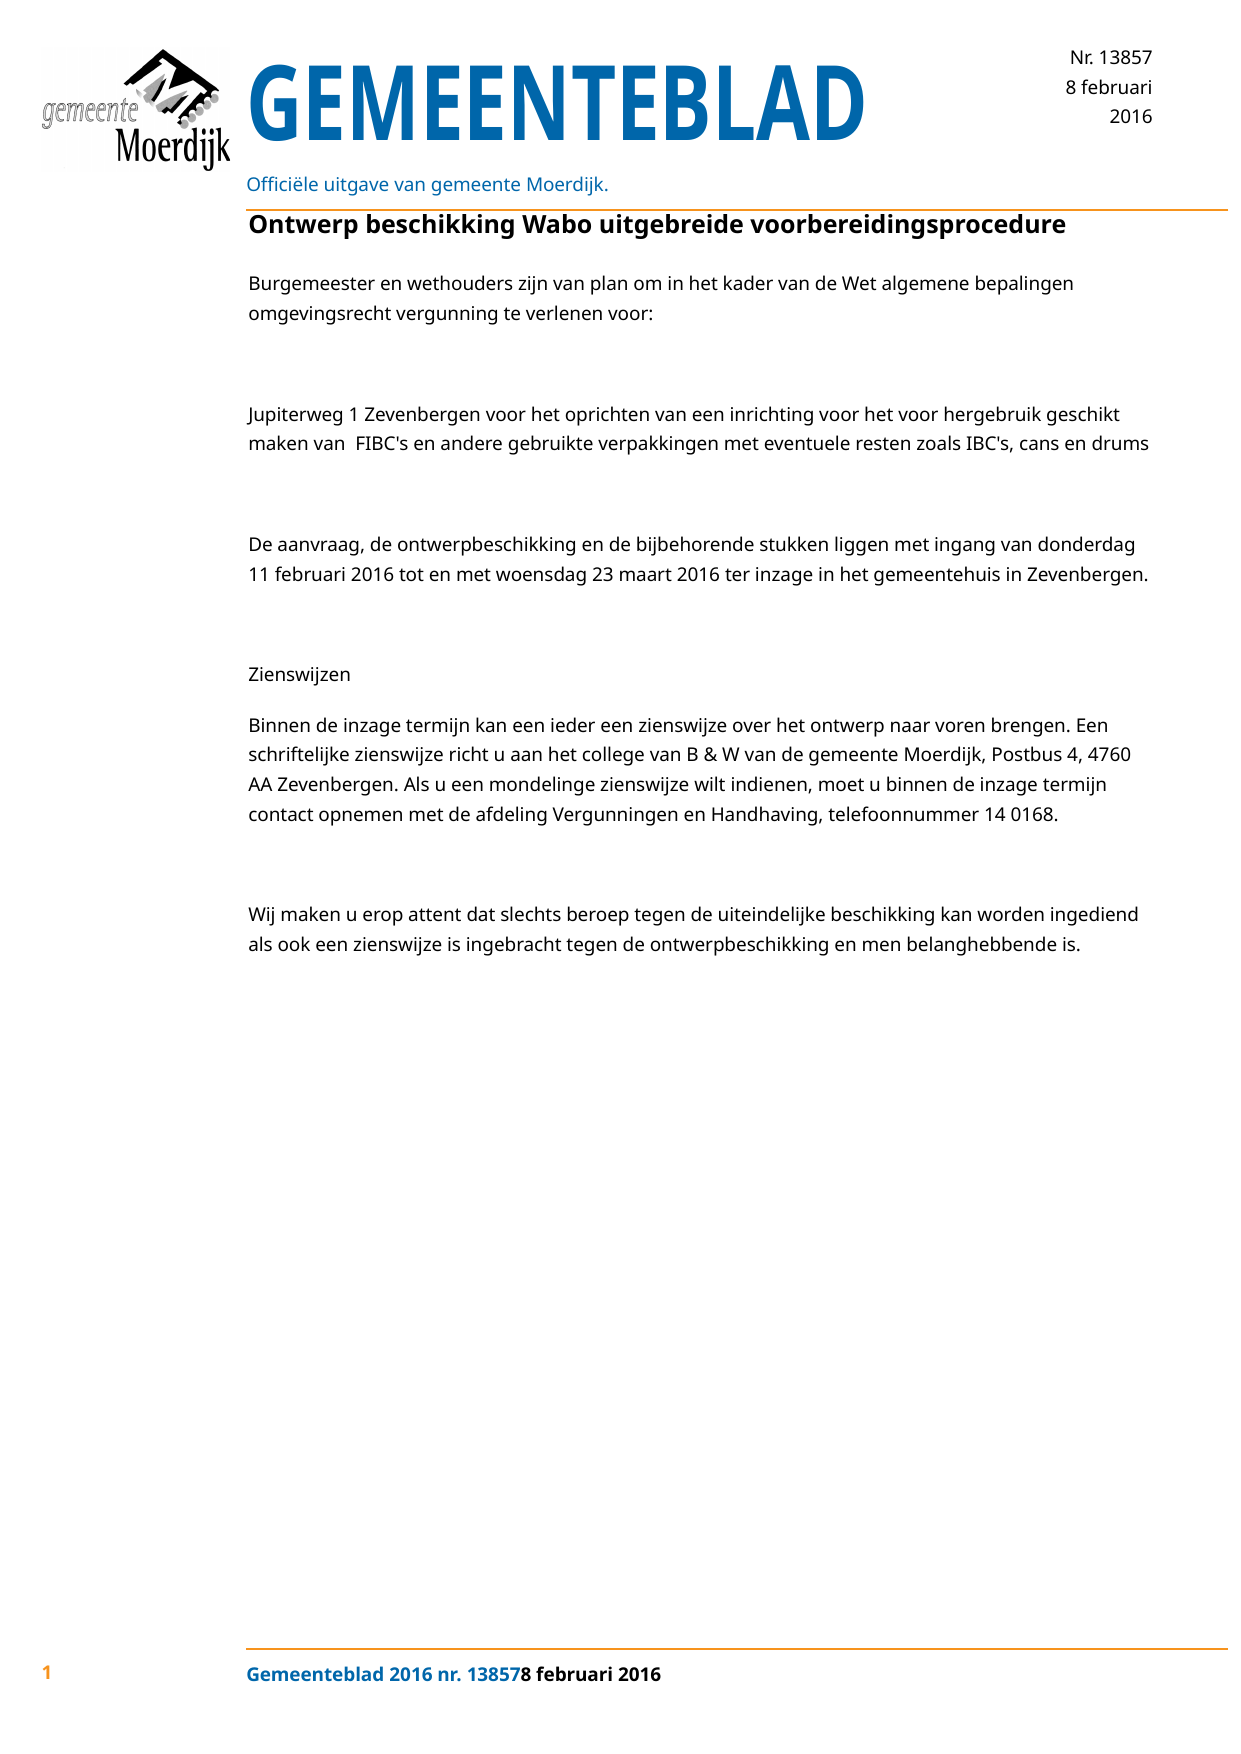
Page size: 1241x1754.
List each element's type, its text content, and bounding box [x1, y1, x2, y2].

text Binnen de inzage termijn kan een ieder een zienswijze over het ontwerp naar voren brengen. Een schriftelijke zienswijze richt u aan het college van B & W van de gemeente Moerdijk, Postbus 4, 4760 AA Zevenbergen. Als u een mondelinge zienswijze wilt indienen, moet u binnen de inzage termijn contact opnemen met de afdeling Vergunningen en Handhaving, telefoonnummer 14 0168. [248, 712, 1152, 826]
text Wij maken u erop attent dat slechts beroep tegen de uiteindelijke beschikking kan worden ingediend als ook een zienswijze is ingebracht tegen de ontwerpbeschikking en men belanghebbende is. [248, 902, 1152, 957]
picture [41, 47, 231, 172]
text Ontwerp beschikking Wabo uitgebreide voorbereidingsprocedure [248, 211, 1152, 241]
text Jupiterweg 1 Zevenbergen voor het oprichten van een inrichting voor het voor hergebruik geschikt maken van FIBC's en andere gebruikte verpakkingen met eventuele resten zoals IBC's, cans en drums [248, 401, 1152, 456]
text Burgemeester en wethouders zijn van plan om in het kader van de Wet algemene bepalingen omgevingsrecht vergunning te verlenen voor: [248, 270, 1152, 326]
text Zienswijzen [248, 662, 1152, 687]
text De aanvraag, de ontwerpbeschikking en de bijbehorende stukken liggen met ingang van donderdag 11 februari 2016 tot en met woensdag 23 maart 2016 ter inzage in het gemeentehuis in Zevenbergen. [248, 531, 1152, 586]
